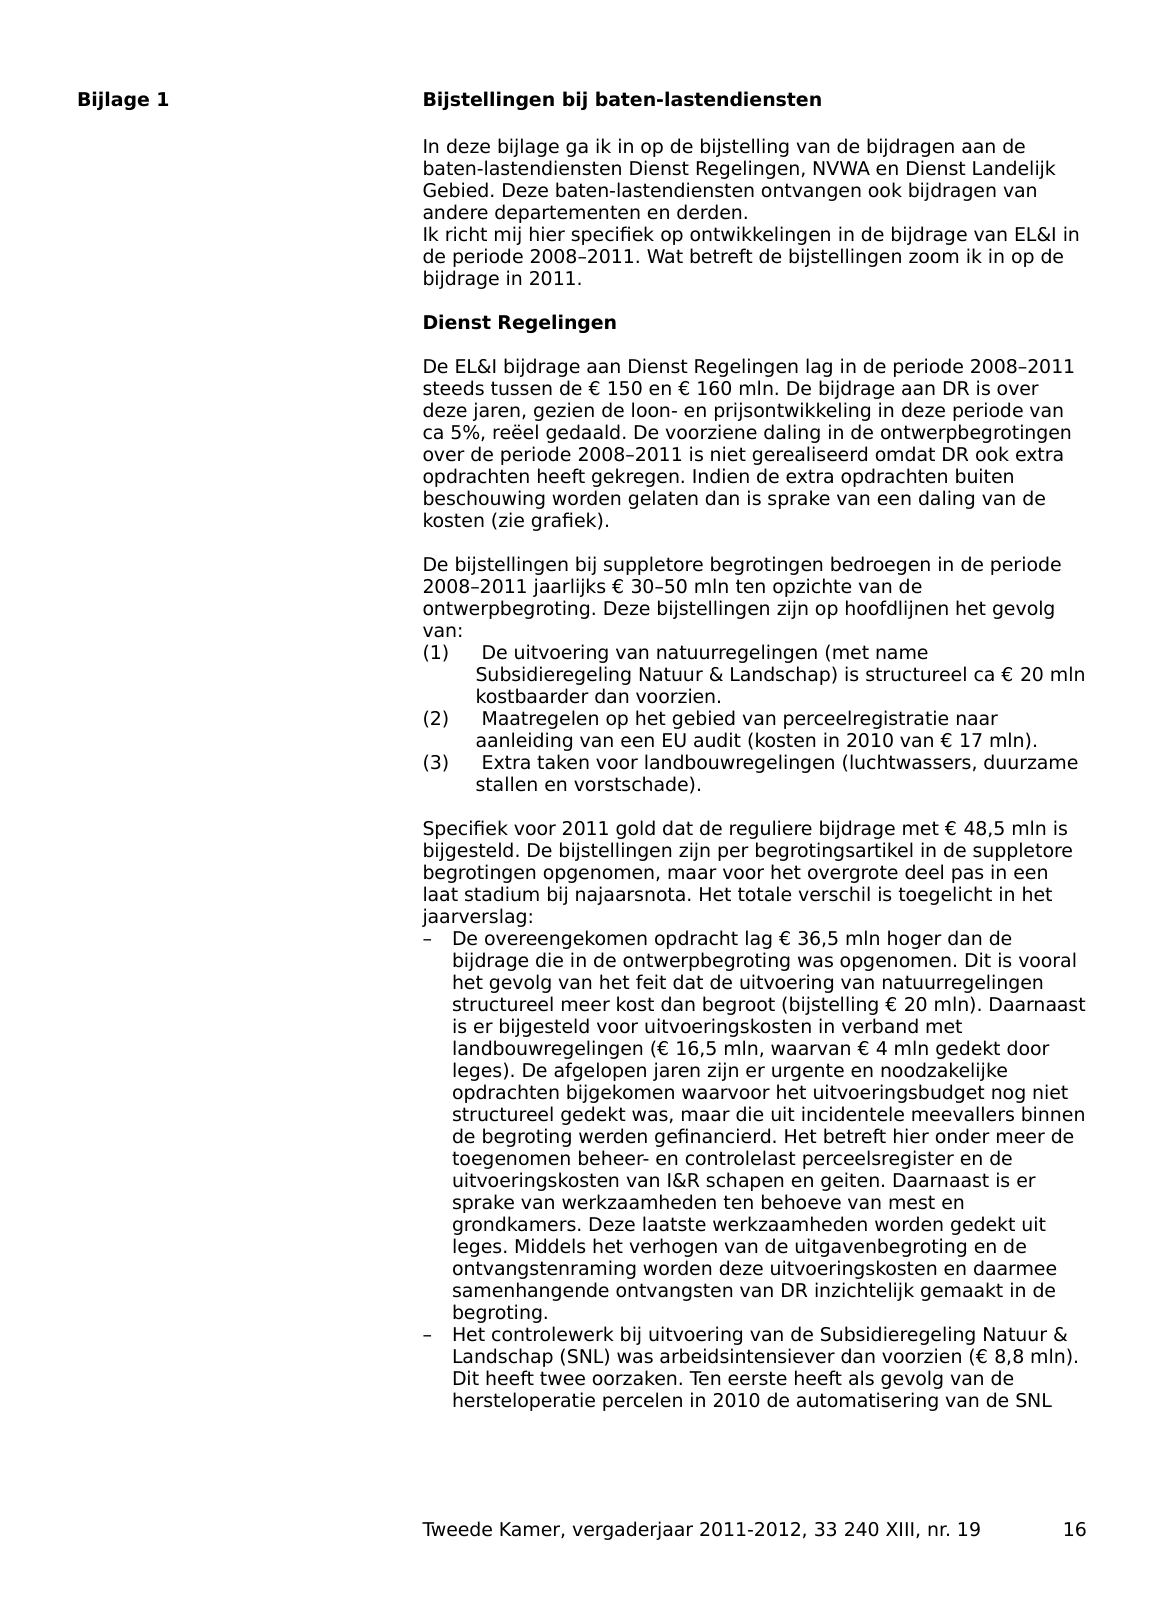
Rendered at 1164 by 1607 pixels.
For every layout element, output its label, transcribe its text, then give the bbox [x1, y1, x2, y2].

text – De overeengekomen opdracht lag € 36,5 mln hoger dan de bijdrage die in de ontwerpbegroting was opgenomen. Dit is vooral het gevolg van het feit dat de uitvoering van natuurregelingen structureel meer kost dan begroot (bijstelling € 20 mln). Daarnaast is er bijgesteld voor uitvoeringskosten in verband met landbouwregelingen (€ 16,5 mln, waarvan € 4 mln gedekt door leges). De afgelopen jaren zijn er urgente en noodzakelijke opdrachten bijgekomen waarvoor het uitvoeringsbudget nog niet structureel gedekt was, maar die uit incidentele meevallers binnen de begroting werden gefinancierd. Het betreft hier onder meer de toegenomen beheer- en controlelast perceelsregister en de uitvoeringskosten van I&R schapen en geiten. Daarnaast is er sprake van werkzaamheden ten behoeve van mest en grondkamers. Deze laatste werkzaamheden worden gedekt uit leges. Middels het verhogen van de uitgavenbegroting en de ontvangstenraming worden deze uitvoeringskosten en daarmee samenhangende ontvangsten van DR inzichtelijk gemaakt in de begroting. [422, 928, 1087, 1324]
text (3) Extra taken voor landbouwregelingen (luchtwassers, duurzame stallen en vorstschade). [422, 752, 1087, 796]
text De bijstellingen bij suppletore begrotingen bedroegen in de periode 2008–2011 jaarlijks € 30–50 mln ten opzichte van de ontwerpbegroting. Deze bijstellingen zijn op hoofdlijnen het gevolg van: [422, 554, 1087, 642]
text (2) Maatregelen op het gebied van perceelregistratie naar aanleiding van een EU audit (kosten in 2010 van € 17 mln). [422, 708, 1087, 752]
text Specifiek voor 2011 gold dat de reguliere bijdrage met € 48,5 mln is bijgesteld. De bijstellingen zijn per begrotingsartikel in de suppletore begrotingen opgenomen, maar voor het overgrote deel pas in een laat stadium bij najaarsnota. Het totale verschil is toegelicht in het jaarverslag: [422, 818, 1087, 928]
text De EL&I bijdrage aan Dienst Regelingen lag in de periode 2008–2011 steeds tussen de € 150 en € 160 mln. De bijdrage aan DR is over deze jaren, gezien de loon- en prijsontwikkeling in deze periode van ca 5%, reëel gedaald. De voorziene daling in de ontwerpbegrotingen over de periode 2008–2011 is niet gerealiseerd omdat DR ook extra opdrachten heeft gekregen. Indien de extra opdrachten buiten beschouwing worden gelaten dan is sprake van een daling van de kosten (zie grafiek). [422, 356, 1087, 532]
text – Het controlewerk bij uitvoering van de Subsidieregeling Natuur & Landschap (SNL) was arbeidsintensiever dan voorzien (€ 8,8 mln). Dit heeft twee oorzaken. Ten eerste heeft als gevolg van de hersteloperatie percelen in 2010 de automatisering van de SNL [422, 1324, 1087, 1412]
subtitle Dienst Regelingen [422, 312, 1087, 334]
text Ik richt mij hier specifiek op ontwikkelingen in de bijdrage van EL&I in de periode 2008–2011. Wat betreft de bijstellingen zoom ik in op de bijdrage in 2011. [422, 224, 1087, 290]
text In deze bijlage ga ik in op de bijstelling van de bijdragen aan de baten-lastendiensten Dienst Regelingen, NVWA en Dienst Landelijk Gebied. Deze baten-lastendiensten ontvangen ook bijdragen van andere departementen en derden. [422, 136, 1087, 224]
text (1) De uitvoering van natuurregelingen (met name Subsidieregeling Natuur & Landschap) is structureel ca € 20 mln kostbaarder dan voorzien. [422, 642, 1087, 708]
subtitle Bijlage 1 Bijstellingen bij baten-lastendiensten [77, 89, 1087, 111]
